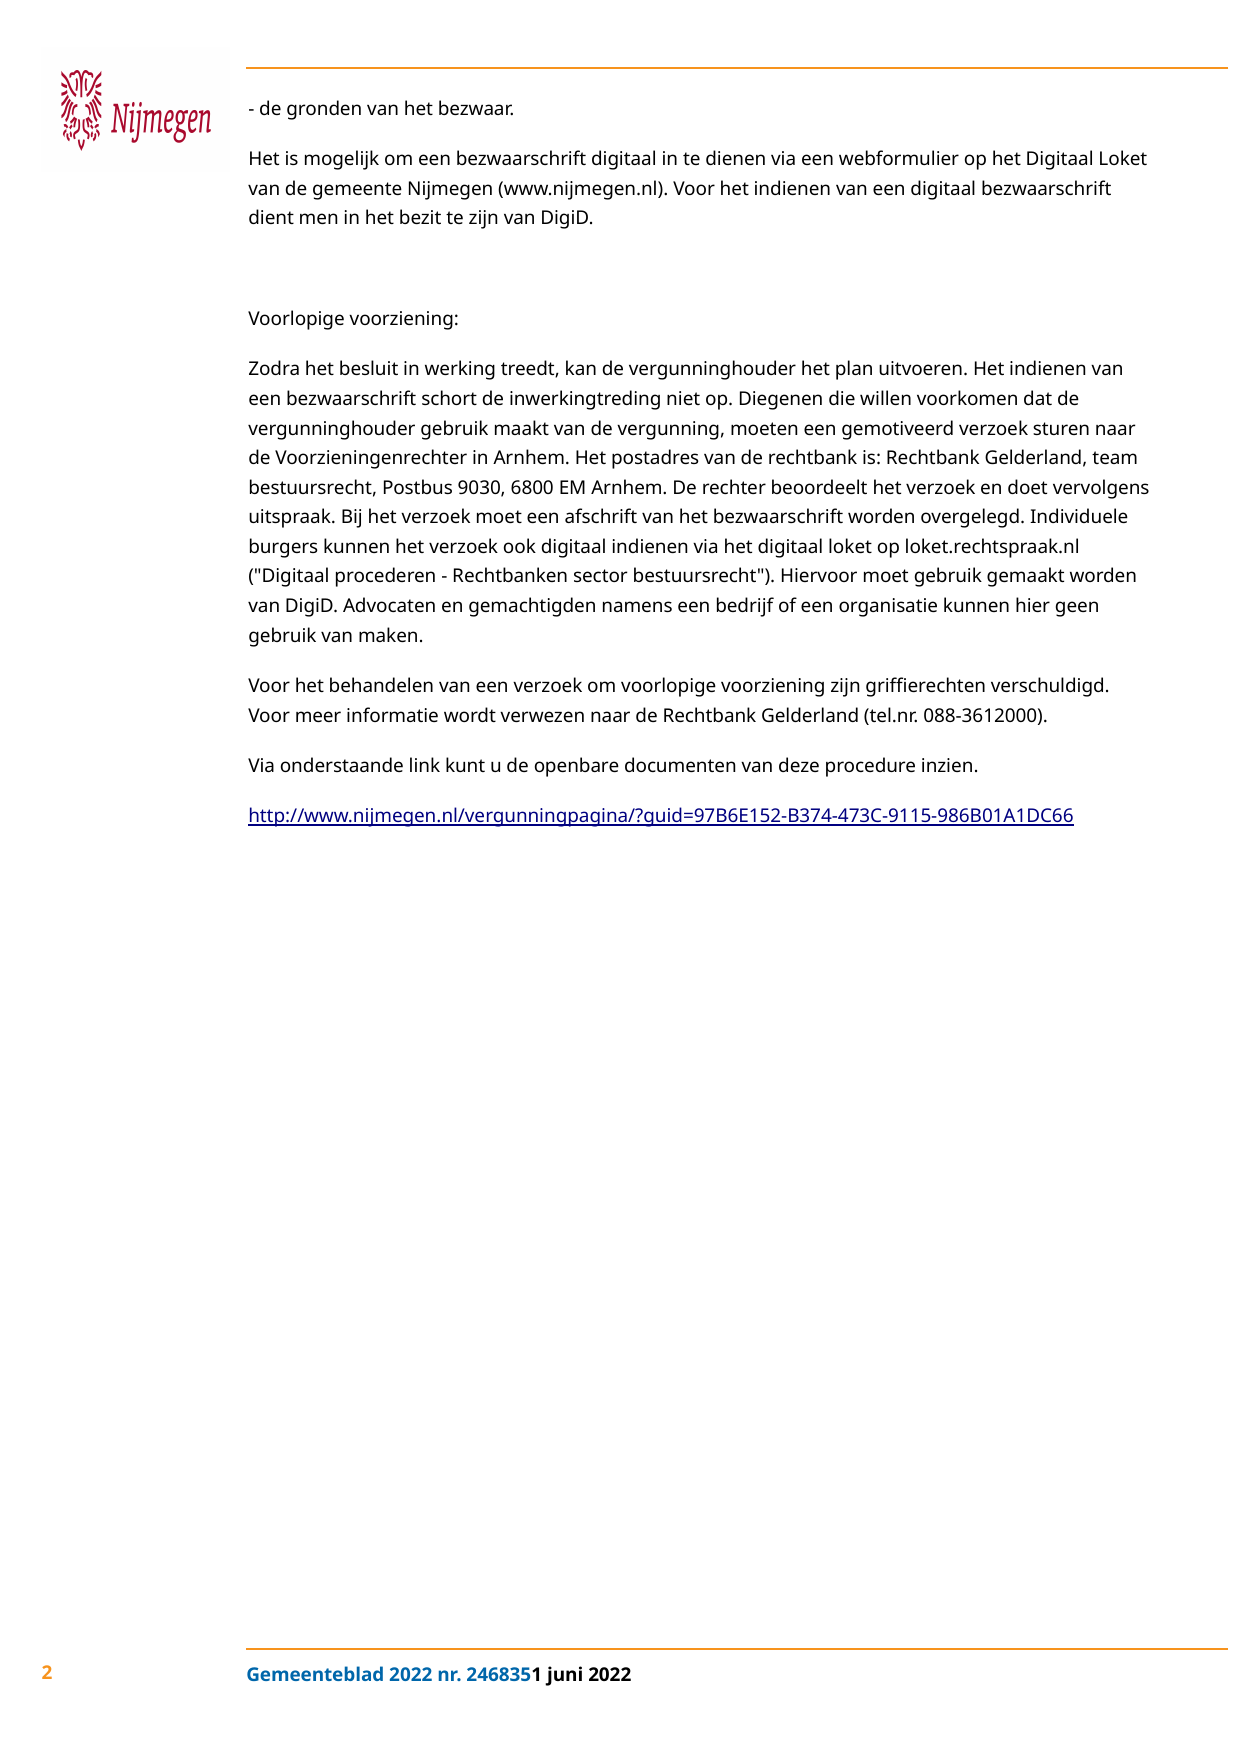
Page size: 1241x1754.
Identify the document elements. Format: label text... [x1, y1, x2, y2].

text http://www.nijmegen.nl/vergunningpagina/?guid=97B6E152-B374-473C-9115-986B01A1DC66 [248, 803, 1152, 828]
text Zodra het besluit in werking treedt, kan de vergunninghouder het plan uitvoeren. Het indienen van een bezwaarschrift schort de inwerkingtreding niet op. Diegenen die willen voorkomen dat de vergunninghouder gebruik maakt van de vergunning, moeten een gemotiveerd verzoek sturen naar de Voorzieningenrechter in Arnhem. Het postadres van de rechtbank is: Rechtbank Gelderland, team bestuursrecht, Postbus 9030, 6800 EM Arnhem. De rechter beoordeelt het verzoek en doet vervolgens uitspraak. Bij het verzoek moet een afschrift van het bezwaarschrift worden overgelegd. Individuele burgers kunnen het verzoek ook digitaal indienen via het digitaal loket op loket.rechtspraak.nl ("Digitaal procederen - Rechtbanken sector bestuursrecht"). Hiervoor moet gebruik gemaakt worden van DigiD. Advocaten en gemachtigden namens een bedrijf of een organisatie kunnen hier geen gebruik van maken. [248, 356, 1152, 648]
text Voor het behandelen van een verzoek om voorlopige voorziening zijn griffierechten verschuldigd. Voor meer informatie wordt verwezen naar de Rechtbank Gelderland (tel.nr. 088-3612000). [248, 672, 1152, 728]
text Voorlopige voorziening: [248, 305, 1152, 331]
text Het is mogelijk om een bezwaarschrift digitaal in te dienen via een webformulier op het Digitaal Loket van de gemeente Nijmegen (www.nijmegen.nl). Voor het indienen van een digitaal bezwaarschrift dient men in het bezit te zijn van DigiD. [248, 145, 1152, 230]
picture [41, 47, 231, 172]
text - de gronden van het bezwaar. [248, 95, 1152, 121]
text Via onderstaande link kunt u de openbare documenten van deze procedure inzien. [248, 752, 1152, 778]
